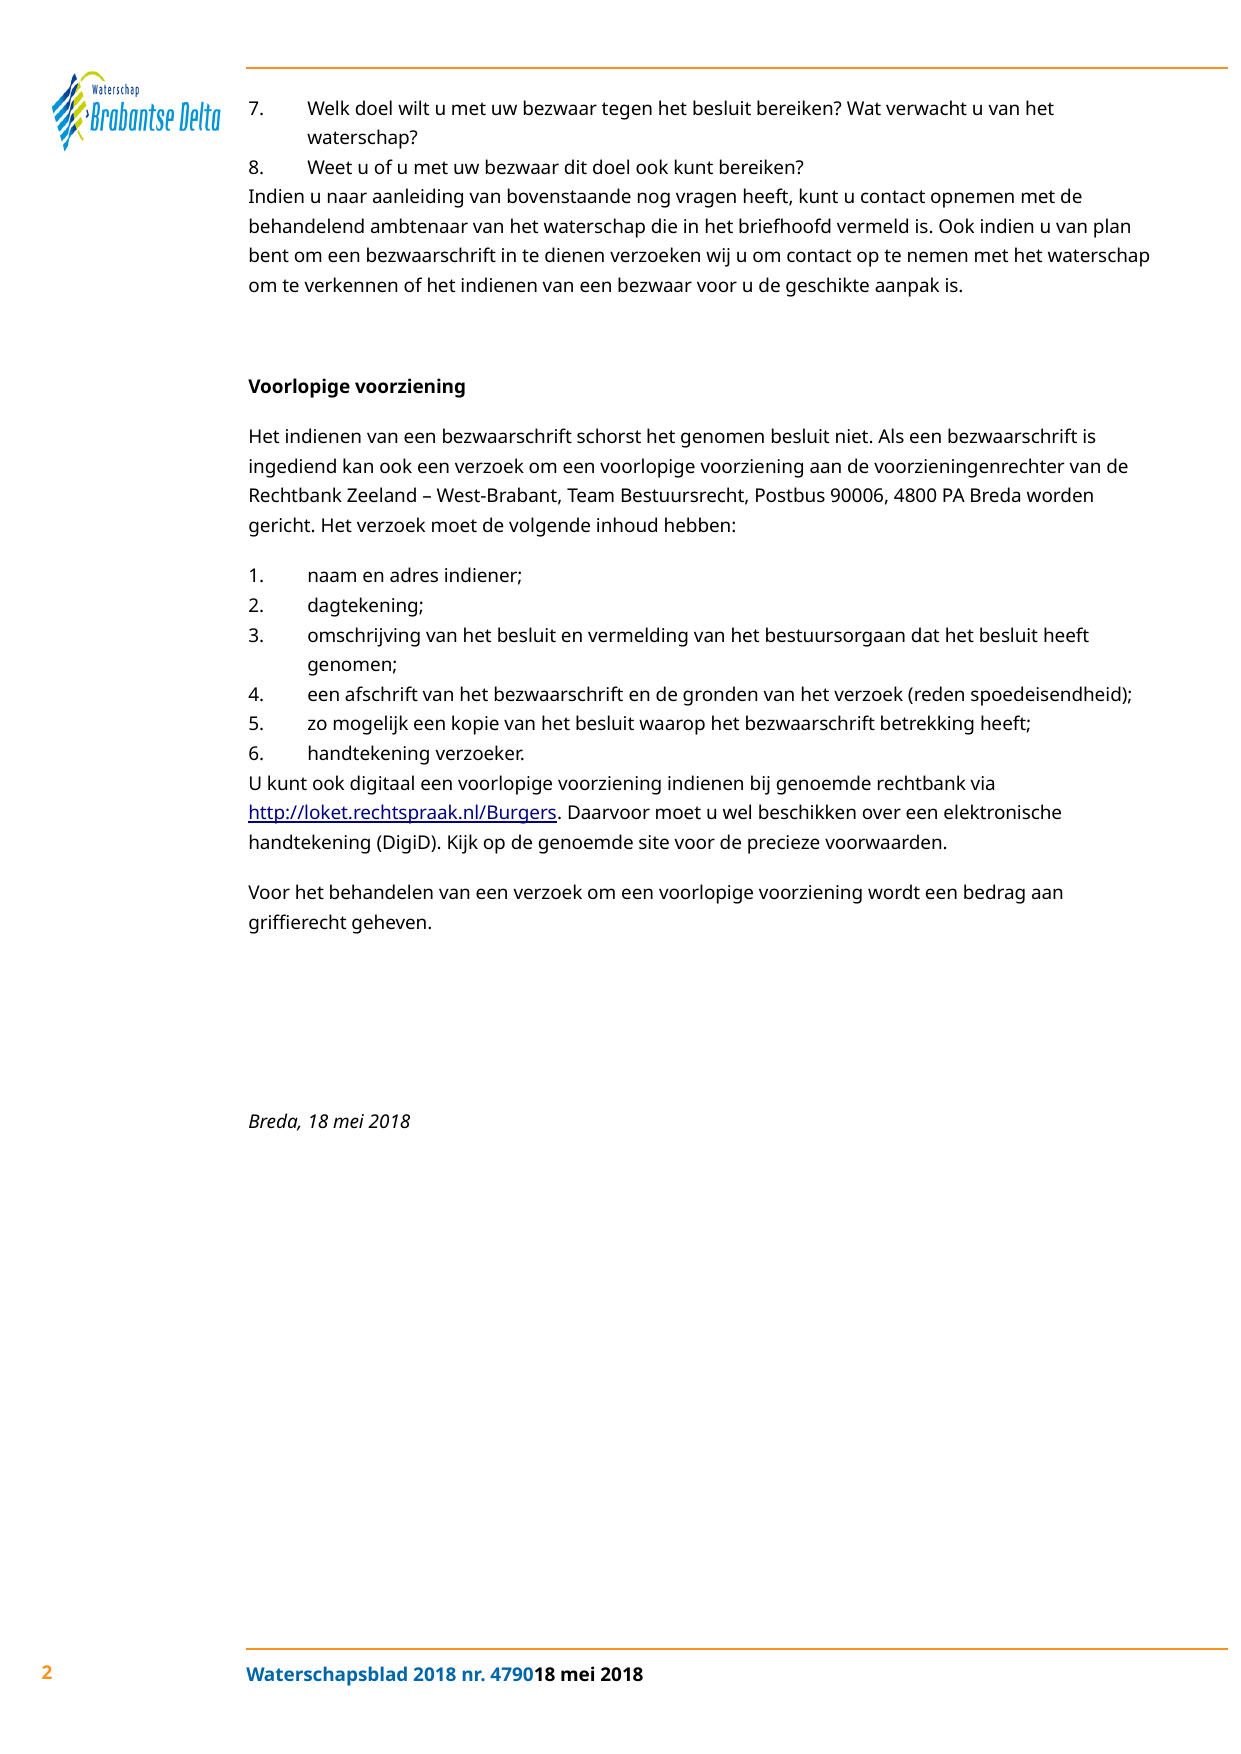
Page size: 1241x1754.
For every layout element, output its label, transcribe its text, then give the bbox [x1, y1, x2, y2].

text Voor het behandelen van een verzoek om een voorlopige voorziening wordt een bedrag aan griffierecht geheven. [248, 879, 1152, 935]
list omschrijving van het besluit en vermelding van het bestuursorgaan dat het besluit heeft genomen; [248, 622, 1152, 677]
text Breda, 18 mei 2018 [248, 1108, 1152, 1134]
list dagtekening; [248, 592, 1152, 618]
text Voorlopige voorziening [248, 373, 1152, 399]
list zo mogelijk een kopie van het besluit waarop het bezwaarschrift betrekking heeft; [248, 711, 1152, 736]
list handtekening verzoeker. [248, 740, 1152, 766]
text U kunt ook digitaal een voorlopige voorziening indienen bij genoemde rechtbank via http://loket.rechtspraak.nl/Burgers. Daarvoor moet u wel beschikken over een elektronische handtekening (DigiD). Kijk op de genoemde site voor de precieze voorwaarden. [248, 770, 1152, 855]
picture [41, 47, 231, 172]
text Het indienen van een bezwaarschrift schorst het genomen besluit niet. Als een bezwaarschrift is ingediend kan ook een verzoek om een voorlopige voorziening aan de voorzieningenrechter van de Rechtbank Zeeland – West-Brabant, Team Bestuursrecht, Postbus 90006, 4800 PA Breda worden gericht. Het verzoek moet de volgende inhoud hebben: [248, 423, 1152, 538]
text Indien u naar aanleiding van bovenstaande nog vragen heeft, kunt u contact opnemen met de behandelend ambtenaar van het waterschap die in het briefhoofd vermeld is. Ook indien u van plan bent om een bezwaarschrift in te dienen verzoeken wij u om contact op te nemen met het waterschap om te verkennen of het indienen van een bezwaar voor u de geschikte aanpak is. [248, 183, 1152, 298]
list een afschrift van het bezwaarschrift en de gronden van het verzoek (reden spoedeisendheid); [248, 681, 1152, 707]
list Welk doel wilt u met uw bezwaar tegen het besluit bereiken? Wat verwacht u van het waterschap? [248, 95, 1152, 150]
list Weet u of u met uw bezwaar dit doel ook kunt bereiken? [248, 154, 1152, 180]
list naam en adres indiener; [248, 563, 1152, 588]
